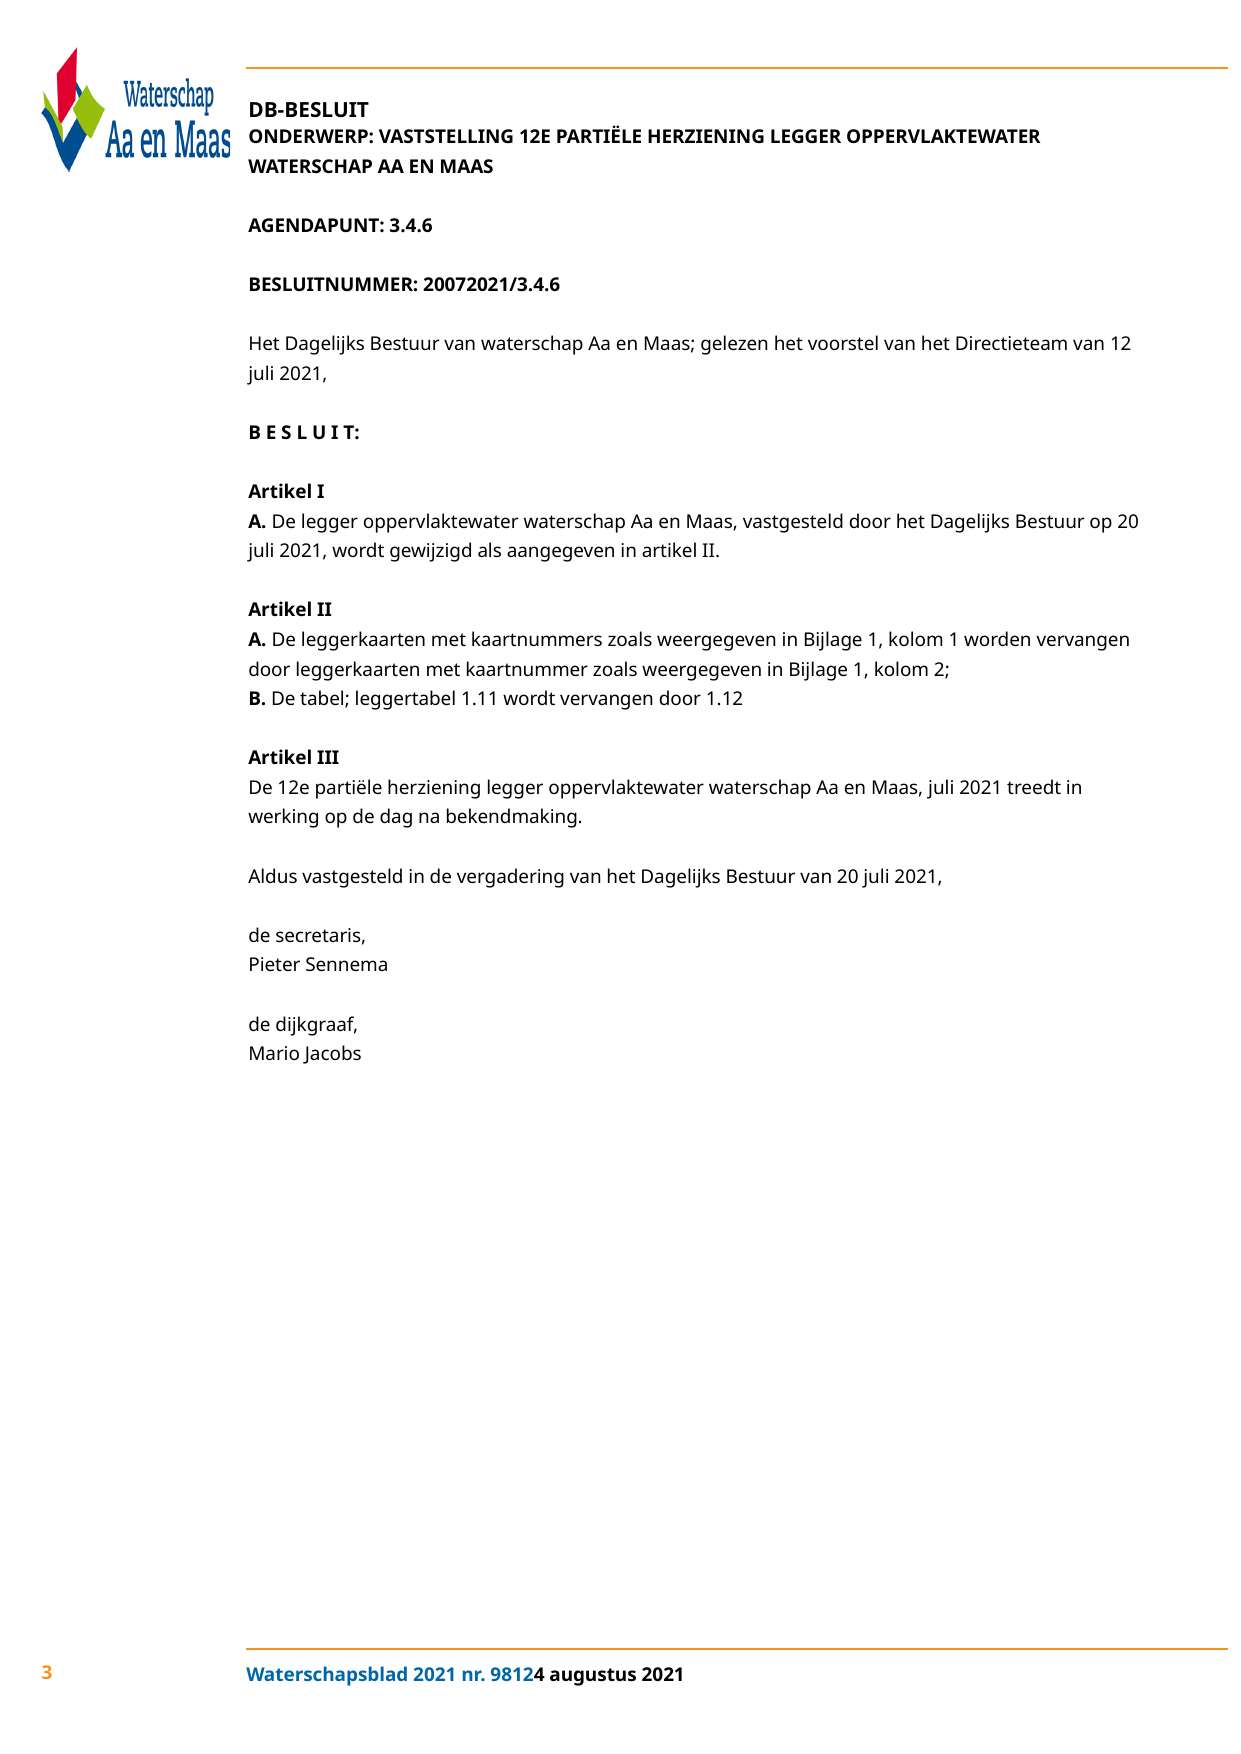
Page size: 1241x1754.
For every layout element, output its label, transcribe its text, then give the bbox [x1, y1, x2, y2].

text AGENDAPUNT: 3.4.6 [248, 212, 1152, 238]
text Artikel I [248, 478, 1152, 504]
text Aldus vastgesteld in de vergadering van het Dagelijks Bestuur van 20 juli 2021, [248, 863, 1152, 889]
text A. De leggerkaarten met kaartnummers zoals weergegeven in Bijlage 1, kolom 1 worden vervangen door leggerkaarten met kaartnummer zoals weergegeven in Bijlage 1, kolom 2; [248, 626, 1152, 682]
picture [41, 47, 231, 172]
text DB-BESLUIT [248, 95, 1152, 123]
text De 12e partiële herziening legger oppervlaktewater waterschap Aa en Maas, juli 2021 treedt in werking op de dag na bekendmaking. [248, 774, 1152, 829]
text de dijkgraaf, [248, 1011, 1152, 1037]
text Mario Jacobs [248, 1040, 1152, 1066]
text Artikel III [248, 744, 1152, 770]
text A. De legger oppervlaktewater waterschap Aa en Maas, vastgesteld door het Dagelijks Bestuur op 20 juli 2021, wordt gewijzigd als aangegeven in artikel II. [248, 508, 1152, 563]
text ONDERWERP: VASTSTELLING 12E PARTIËLE HERZIENING LEGGER OPPERVLAKTEWATER WATERSCHAP AA EN MAAS [248, 123, 1152, 179]
text de secretaris, [248, 922, 1152, 948]
text Het Dagelijks Bestuur van waterschap Aa en Maas; gelezen het voorstel van het Directieteam van 12 juli 2021, [248, 330, 1152, 386]
text BESLUITNUMMER: 20072021/3.4.6 [248, 271, 1152, 297]
text Artikel II [248, 597, 1152, 622]
text Pieter Sennema [248, 952, 1152, 977]
text B. De tabel; leggertabel 1.11 wordt vervangen door 1.12 [248, 685, 1152, 711]
text B E S L U I T: [248, 419, 1152, 445]
